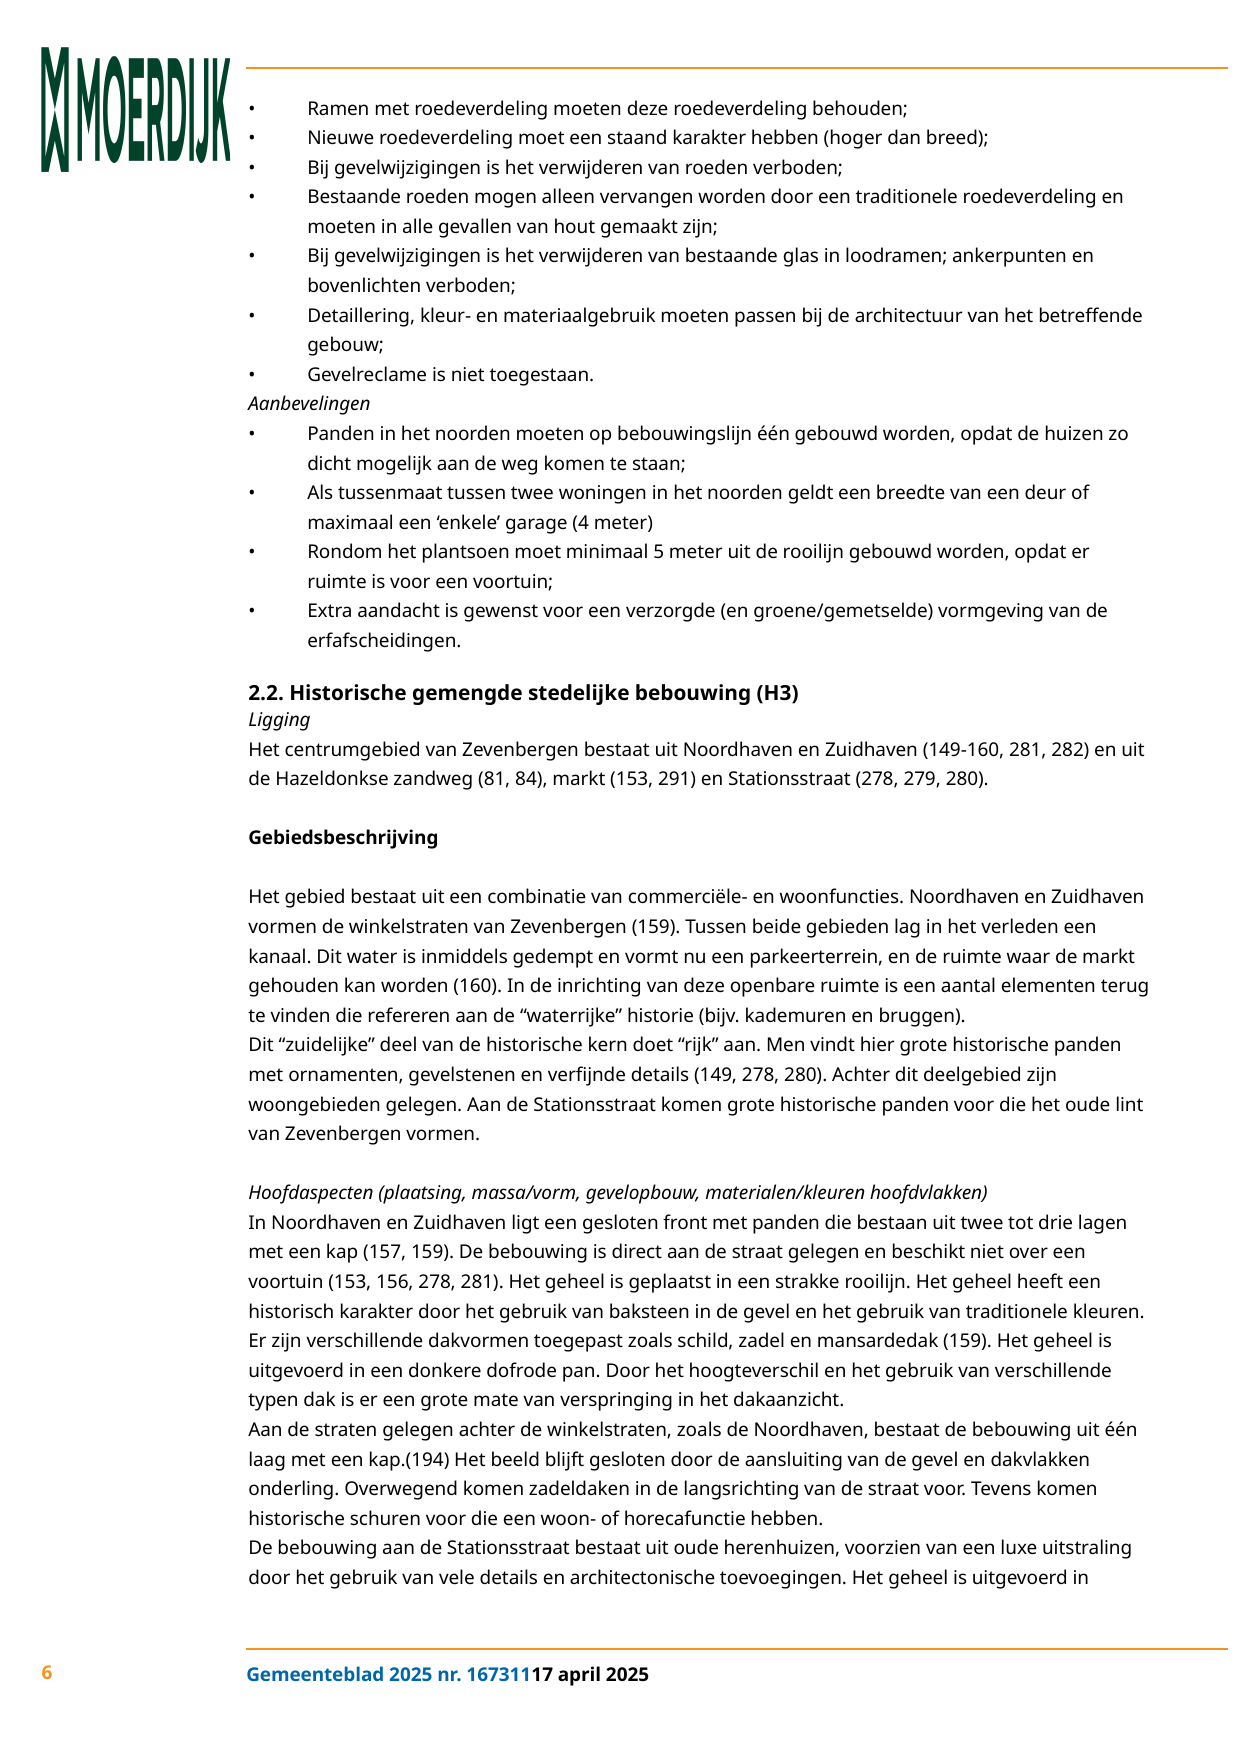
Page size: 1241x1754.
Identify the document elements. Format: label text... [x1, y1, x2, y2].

picture [41, 47, 231, 172]
text Het gebied bestaat uit een combinatie van commerciële- en woonfuncties. Noordhaven en Zuidhaven vormen de winkelstraten van Zevenbergen (159). Tussen beide gebieden lag in het verleden een kanaal. Dit water is inmiddels gedempt en vormt nu een parkeerterrein, en de ruimte waar de markt gehouden kan worden (160). In de inrichting van deze openbare ruimte is een aantal elementen terug te vinden die refereren aan de “waterrijke” historie (bijv. kademuren en bruggen). [248, 884, 1152, 1028]
list Panden in het noorden moeten op bebouwingslijn één gebouwd worden, opdat de huizen zo dicht mogelijk aan de weg komen te staan; [248, 420, 1152, 476]
list Rondom het plantsoen moet minimaal 5 meter uit de rooilijn gebouwd worden, opdat er ruimte is voor een voortuin; [248, 538, 1152, 594]
text Aanbevelingen [248, 391, 1152, 416]
text In Noordhaven en Zuidhaven ligt een gesloten front met panden die bestaan uit twee tot drie lagen met een kap (157, 159). De bebouwing is direct aan de straat gelegen en beschikt niet over een voortuin (153, 156, 278, 281). Het geheel is geplaatst in een strakke rooilijn. Het geheel heeft een historisch karakter door het gebruik van baksteen in de gevel en het gebruik van traditionele kleuren. [248, 1209, 1152, 1323]
text Er zijn verschillende dakvormen toegepast zoals schild, zadel en mansardedak (159). Het geheel is uitgevoerd in een donkere dofrode pan. Door het hoogteverschil en het gebruik van verschillende typen dak is er een grote mate van verspringing in het dakaanzicht. [248, 1327, 1152, 1412]
text Gebiedsbeschrijving [248, 824, 1152, 850]
list Bestaande roeden mogen alleen vervangen worden door een traditionele roedeverdeling en moeten in alle gevallen van hout gemaakt zijn; [248, 183, 1152, 239]
list Detaillering, kleur- en materiaalgebruik moeten passen bij de architectuur van het betreffende gebouw; [248, 302, 1152, 357]
list Als tussenmaat tussen twee woningen in het noorden geldt een breedte van een deur of maximaal een ‘enkele’ garage (4 meter) [248, 479, 1152, 535]
text Het centrumgebied van Zevenbergen bestaat uit Noordhaven en Zuidhaven (149-160, 281, 282) en uit de Hazeldonkse zandweg (81, 84), markt (153, 291) en Stationsstraat (278, 279, 280). [248, 736, 1152, 791]
text Aan de straten gelegen achter de winkelstraten, zoals de Noordhaven, bestaat de bebouwing uit één laag met een kap.(194) Het beeld blijft gesloten door de aansluiting van de gevel en dakvlakken onderling. Overwegend komen zadeldaken in de langsrichting van de straat voor. Tevens komen historische schuren voor die een woon- of horecafunctie hebben. [248, 1416, 1152, 1531]
text Dit “zuidelijke” deel van de historische kern doet “rijk” aan. Men vindt hier grote historische panden met ornamenten, gevelstenen en verfijnde details (149, 278, 280). Achter dit deelgebied zijn woongebieden gelegen. Aan de Stationsstraat komen grote historische panden voor die het oude lint van Zevenbergen vormen. [248, 1032, 1152, 1146]
text De bebouwing aan de Stationsstraat bestaat uit oude herenhuizen, voorzien van een luxe uitstraling door het gebruik van vele details en architectonische toevoegingen. Het geheel is uitgevoerd in [248, 1534, 1152, 1590]
list Bij gevelwijzigingen is het verwijderen van roeden verboden; [248, 154, 1152, 180]
text 2.2. Historische gemengde stedelijke bebouwing (H3) [248, 678, 1152, 706]
list Nieuwe roedeverdeling moet een staand karakter hebben (hoger dan breed); [248, 124, 1152, 150]
list Bij gevelwijzigingen is het verwijderen van bestaande glas in loodramen; ankerpunten en bovenlichten verboden; [248, 243, 1152, 298]
list Ramen met roedeverdeling moeten deze roedeverdeling behouden; [248, 95, 1152, 121]
list Gevelreclame is niet toegestaan. [248, 361, 1152, 387]
list Extra aandacht is gewenst voor een verzorgde (en groene/gemetselde) vormgeving van de erfafscheidingen. [248, 598, 1152, 653]
text Ligging [248, 706, 1152, 732]
text Hoofdaspecten (plaatsing, massa/vorm, gevelopbouw, materialen/kleuren hoofdvlakken) [248, 1179, 1152, 1205]
